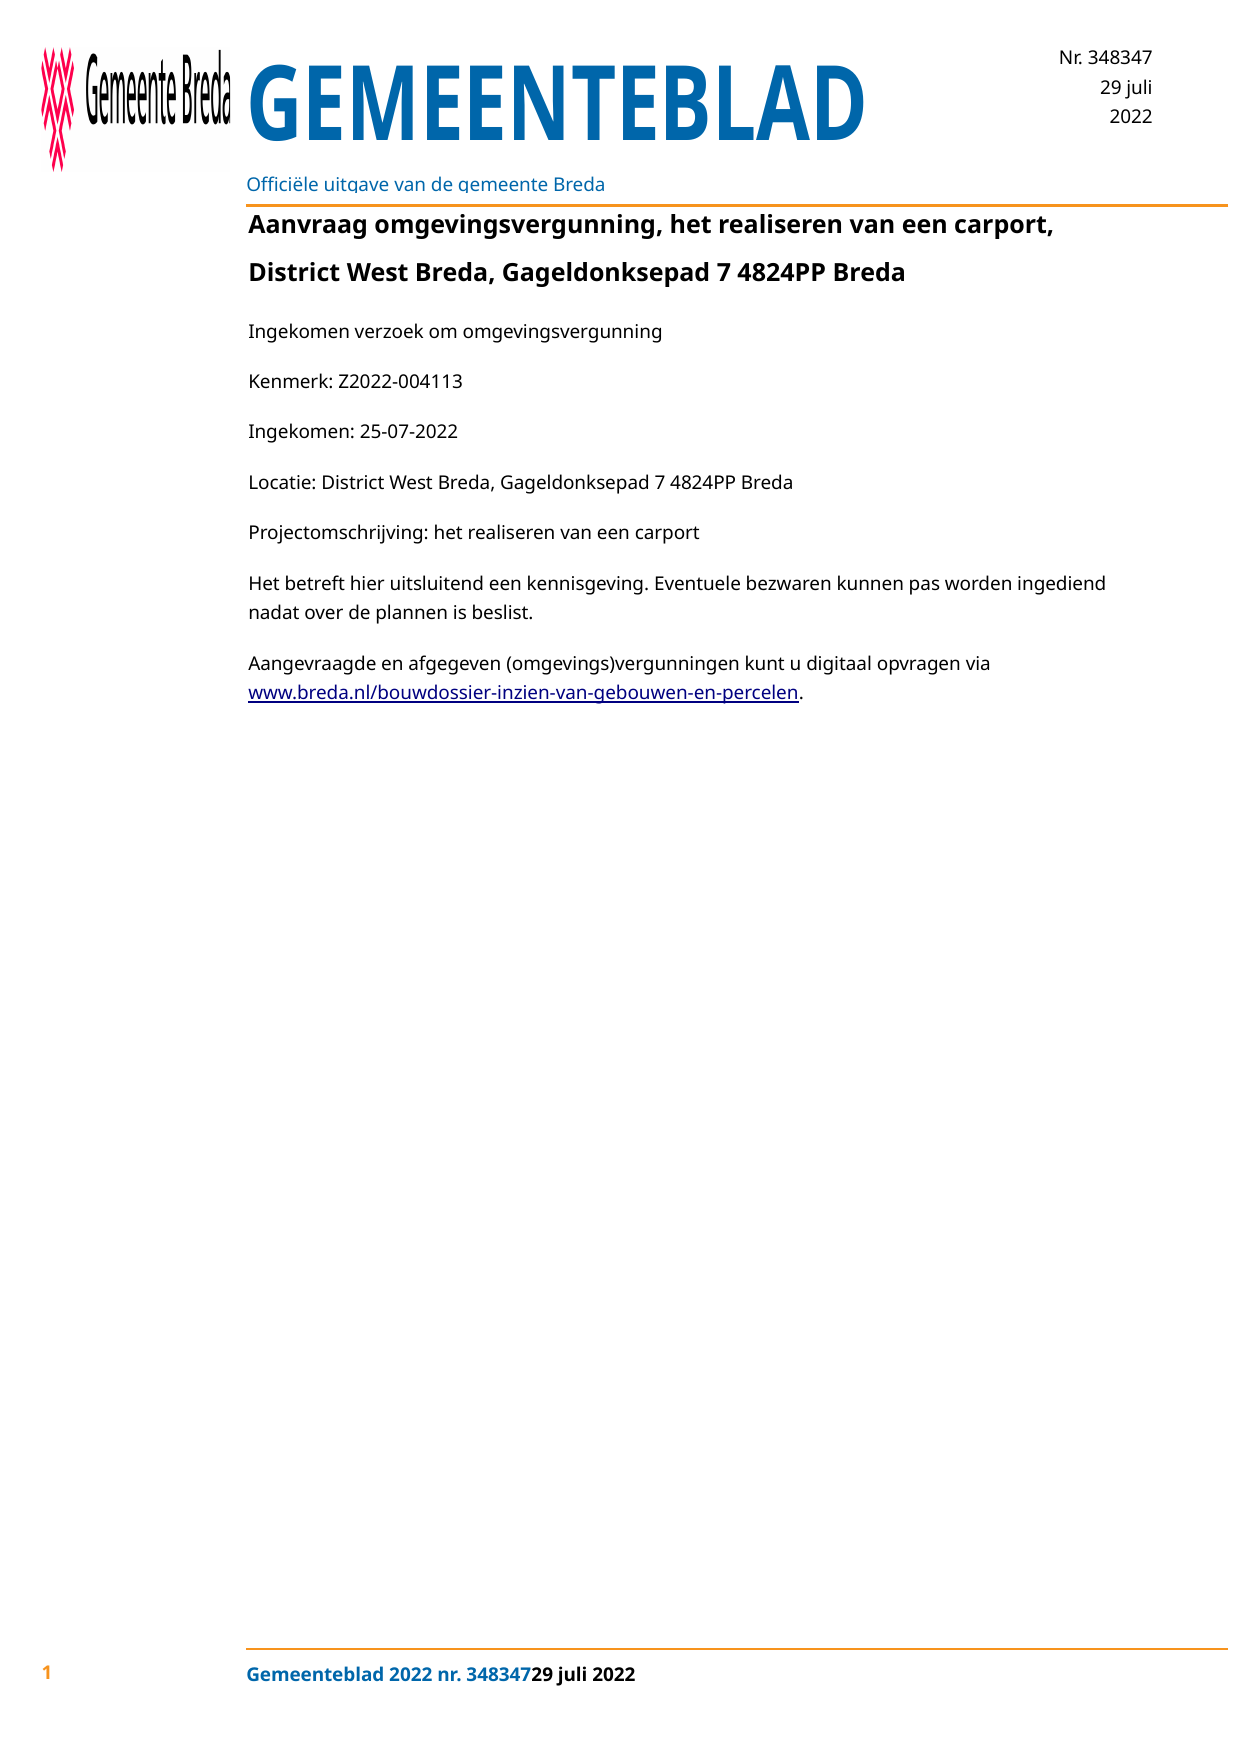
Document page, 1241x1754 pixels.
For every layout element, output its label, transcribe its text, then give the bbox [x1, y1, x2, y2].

text Het betreft hier uitsluitend een kennisgeving. Eventuele bezwaren kunnen pas worden ingediend nadat over de plannen is beslist. [248, 570, 1152, 625]
text Projectomschrijving: het realiseren van een carport [248, 519, 1152, 545]
text Ingekomen: 25-07-2022 [248, 419, 1152, 444]
text Aangevraagde en afgegeven (omgevings)vergunningen kunt u digitaal opvragen via www.breda.nl/bouwdossier-inzien-van-gebouwen-en-percelen. [248, 650, 1152, 705]
text Kenmerk: Z2022-004113 [248, 368, 1152, 394]
text Locatie: District West Breda, Gageldonksepad 7 4824PP Breda [248, 469, 1152, 495]
text Aanvraag omgevingsvergunning, het realiseren van een carport, District West Breda, Gageldonksepad 7 4824PP Breda [248, 207, 1152, 288]
picture [41, 47, 231, 172]
text Ingekomen verzoek om omgevingsvergunning [248, 318, 1152, 344]
